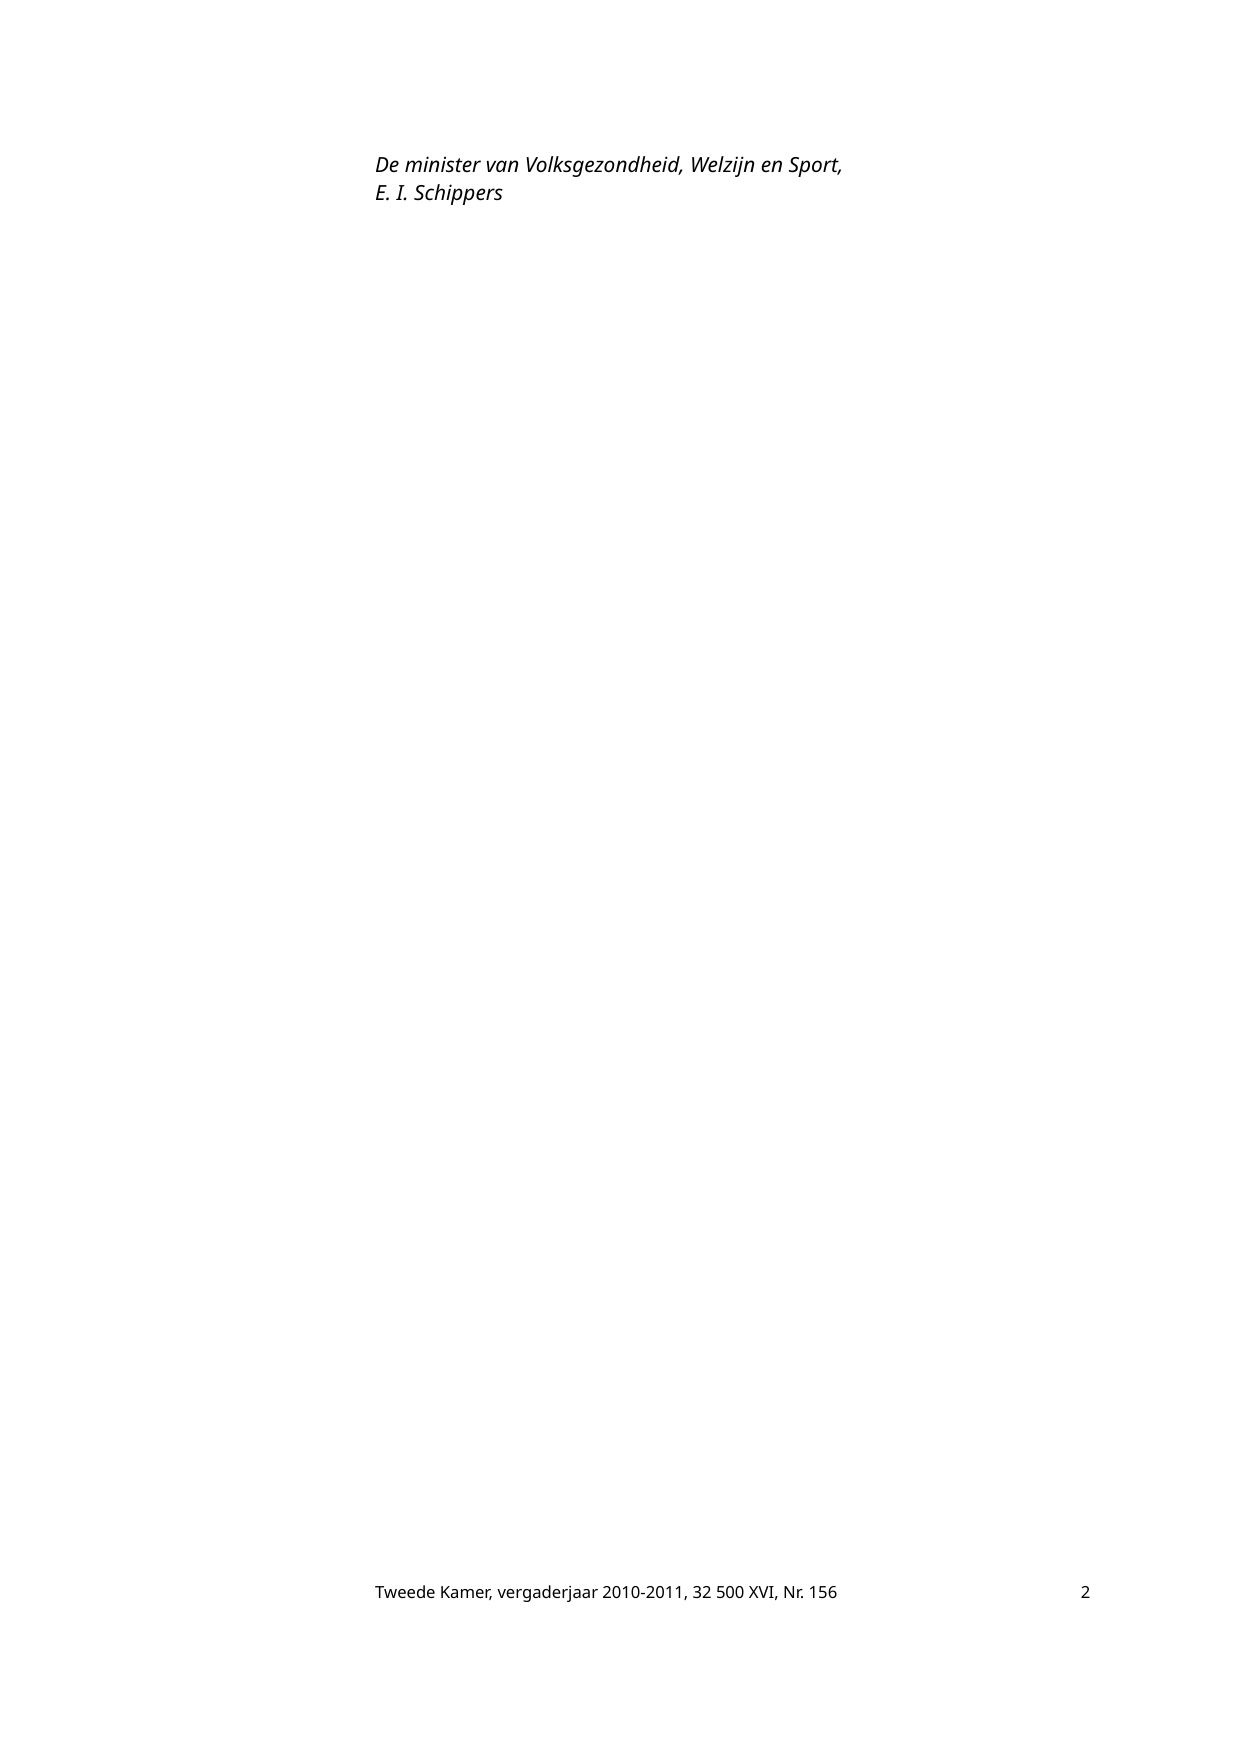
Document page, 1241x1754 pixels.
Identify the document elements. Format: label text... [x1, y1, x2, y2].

text De minister van Volksgezondheid, Welzijn en Sport, [375, 150, 1090, 178]
text E. I. Schippers [375, 178, 1090, 207]
